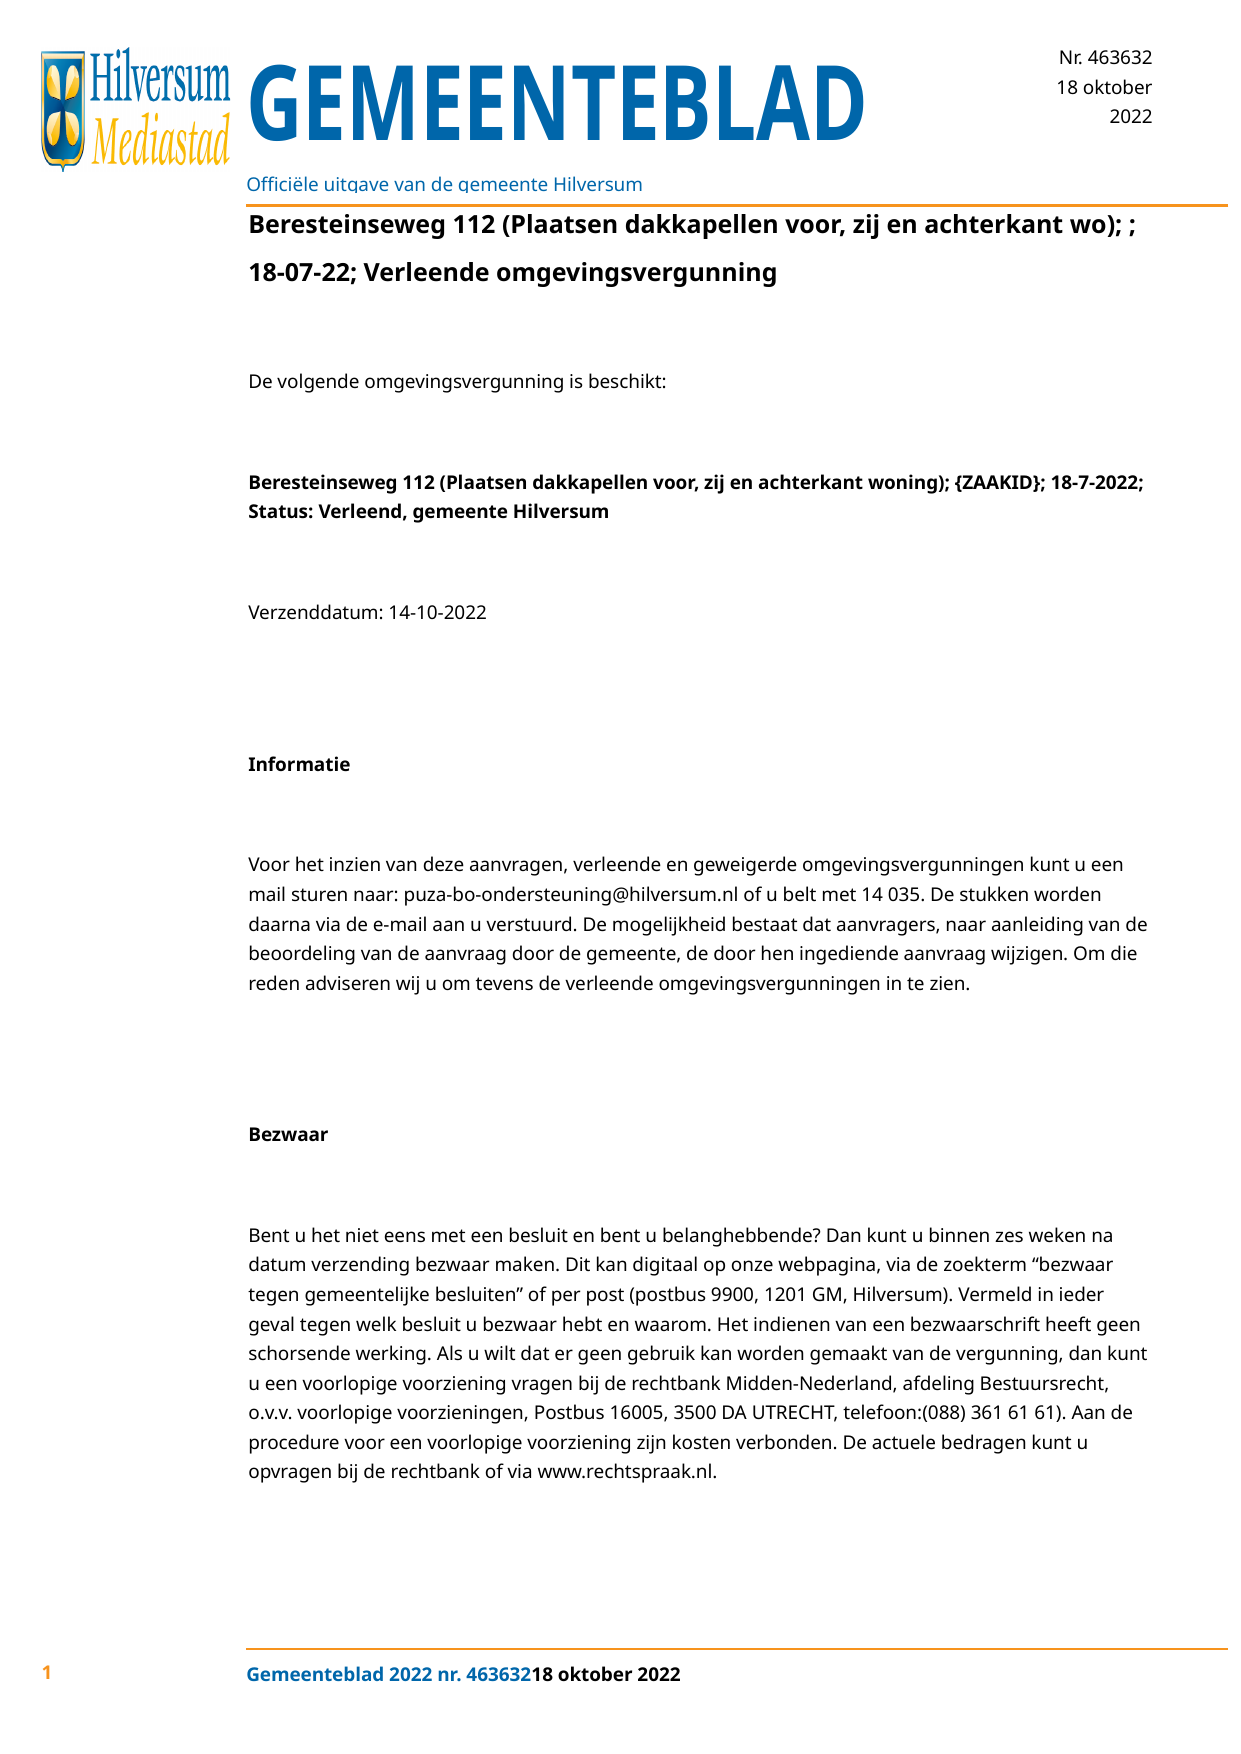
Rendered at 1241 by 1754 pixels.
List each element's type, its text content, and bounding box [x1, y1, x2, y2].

text Voor het inzien van deze aanvragen, verleende en geweigerde omgevingsvergunningen kunt u een mail sturen naar: puza-bo-ondersteuning@hilversum.nl of u belt met 14 035. De stukken worden daarna via de e-mail aan u verstuurd. De mogelijkheid bestaat dat aanvragers, naar aanleiding van de beoordeling van de aanvraag door de gemeente, de door hen ingediende aanvraag wijzigen. Om die reden adviseren wij u om tevens de verleende omgevingsvergunningen in te zien. [248, 852, 1152, 996]
text Beresteinseweg 112 (Plaatsen dakkapellen voor, zij en achterkant wo); ; 18-07-22; Verleende omgevingsvergunning [248, 207, 1152, 288]
text De volgende omgevingsvergunning is beschikt: [248, 368, 1152, 394]
text Verzenddatum: 14-10-2022 [248, 599, 1152, 625]
text Bezwaar [248, 1121, 1152, 1147]
text Informatie [248, 751, 1152, 777]
text Bent u het niet eens met een besluit en bent u belanghebbende? Dan kunt u binnen zes weken na datum verzending bezwaar maken. Dit kan digitaal op onze webpagina, via de zoekterm “bezwaar tegen gemeentelijke besluiten” of per post (postbus 9900, 1201 GM, Hilversum). Vermeld in ieder geval tegen welk besluit u bezwaar hebt en waarom. Het indienen van een bezwaarschrift heeft geen schorsende werking. Als u wilt dat er geen gebruik kan worden gemaakt van de vergunning, dan kunt u een voorlopige voorziening vragen bij de rechtbank Midden-Nederland, afdeling Bestuursrecht, o.v.v. voorlopige voorzieningen, Postbus 16005, 3500 DA UTRECHT, telefoon:(088) 361 61 61). Aan de procedure voor een voorlopige voorziening zijn kosten verbonden. De actuele bedragen kunt u opvragen bij de rechtbank of via www.rechtspraak.nl. [248, 1222, 1152, 1484]
text Beresteinseweg 112 (Plaatsen dakkapellen voor, zij en achterkant woning); {ZAAKID}; 18-7-2022; Status: Verleend, gemeente Hilversum [248, 469, 1152, 524]
picture [41, 47, 231, 172]
